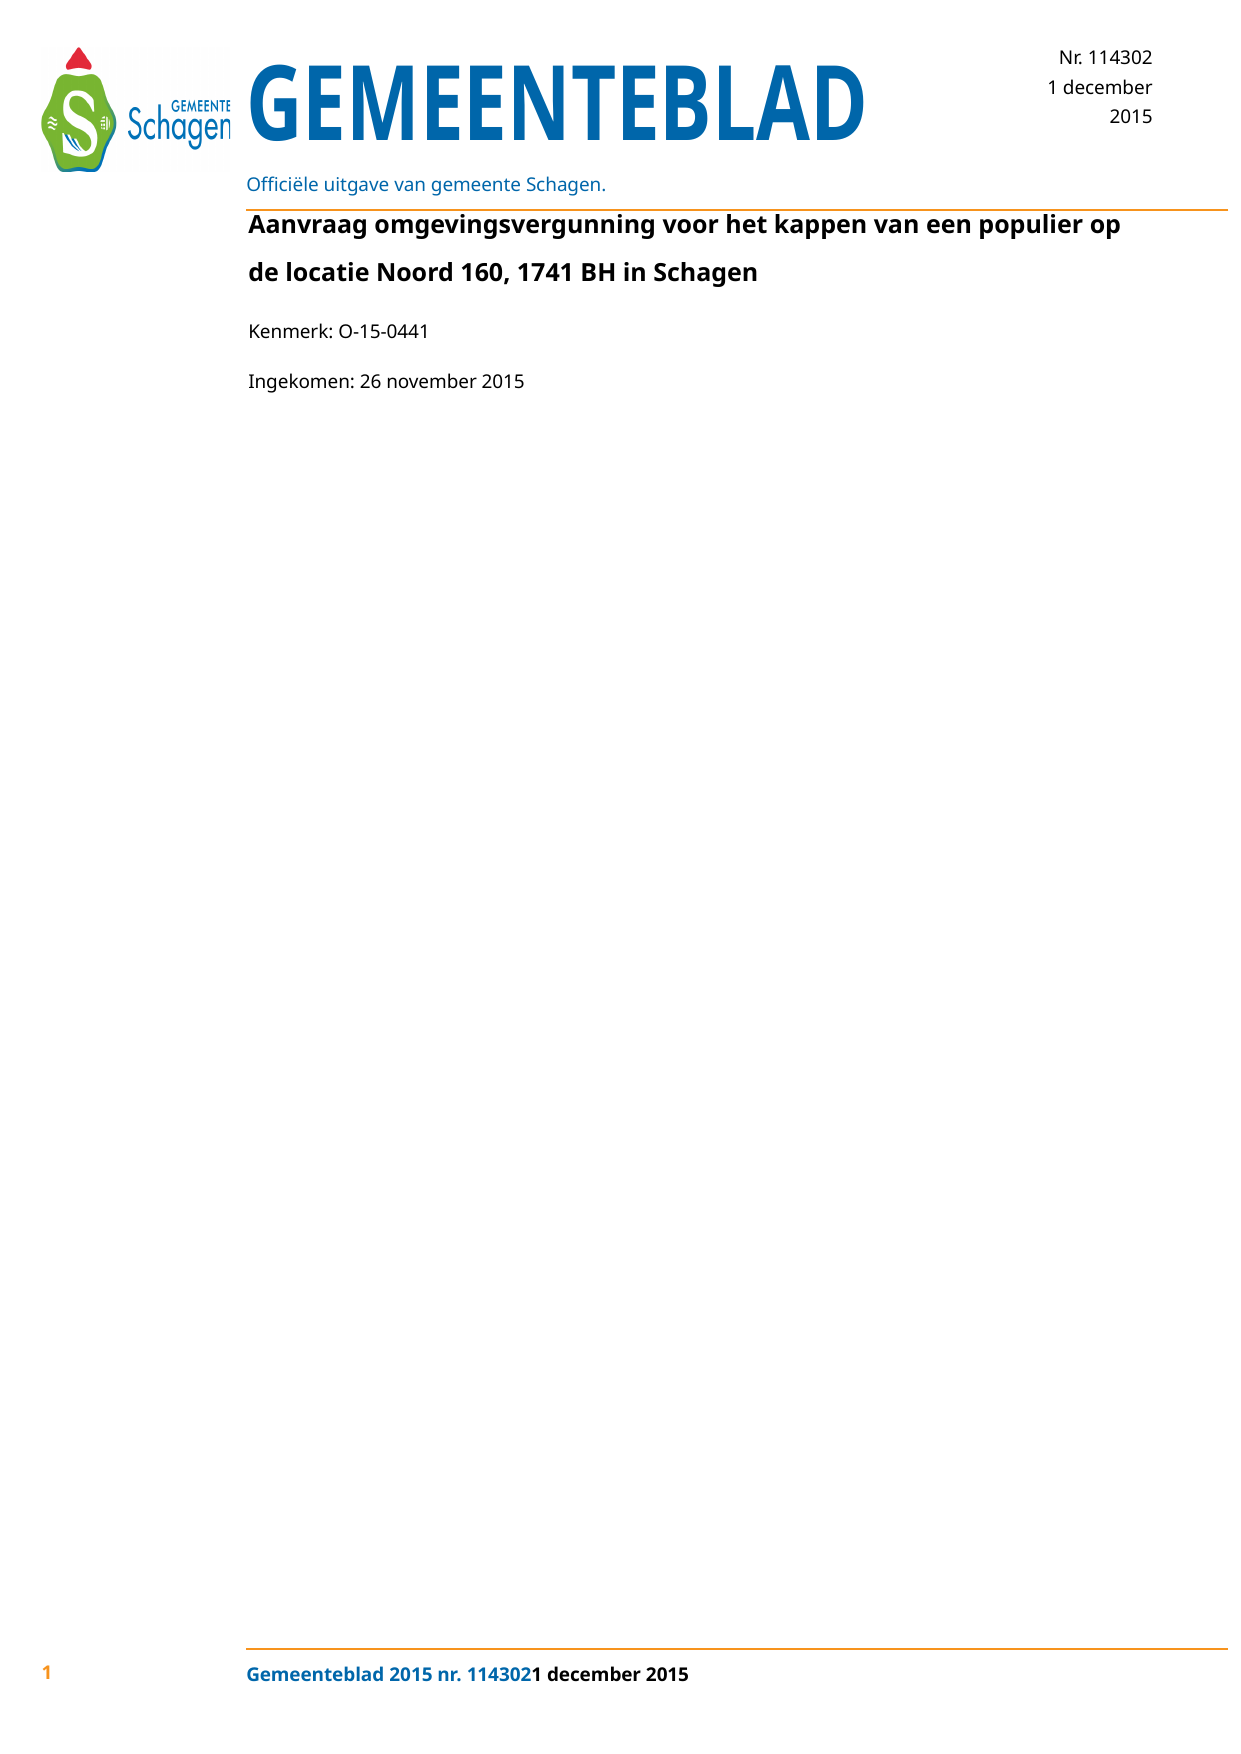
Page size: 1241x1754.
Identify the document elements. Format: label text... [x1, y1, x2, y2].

text Aanvraag omgevingsvergunning voor het kappen van een populier op de locatie Noord 160, 1741 BH in Schagen [248, 211, 1152, 288]
text Kenmerk: O-15-0441 [248, 318, 1152, 344]
text Ingekomen: 26 november 2015 [248, 368, 1152, 394]
picture [41, 47, 231, 172]
